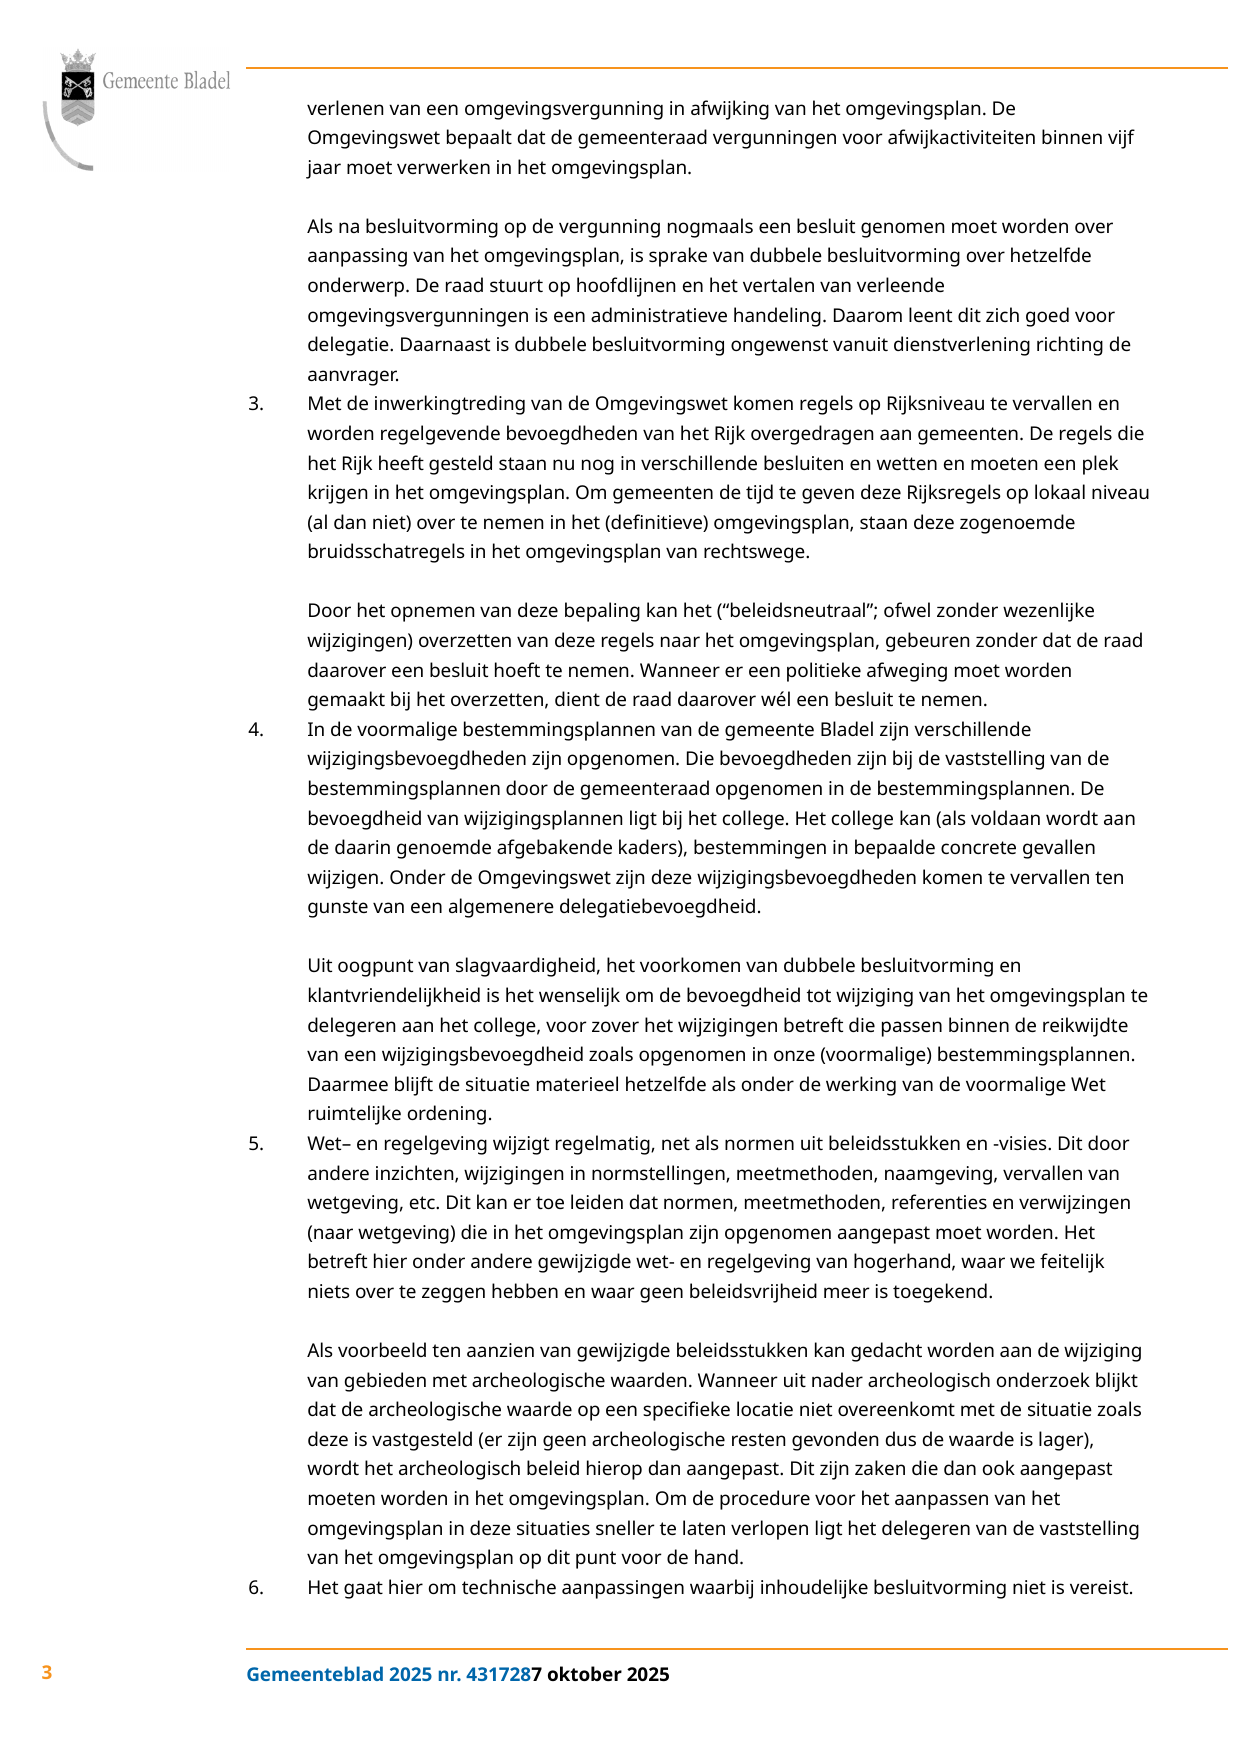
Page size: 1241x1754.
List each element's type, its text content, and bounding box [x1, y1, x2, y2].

list Het gaat hier om technische aanpassingen waarbij inhoudelijke besluitvorming niet is vereist. [248, 1574, 1152, 1600]
list verlenen van een omgevingsvergunning in afwijking van het omgevingsplan. De Omgevingswet bepaalt dat de gemeenteraad vergunningen voor afwijkactiviteiten binnen vijf jaar moet verwerken in het omgevingsplan. [248, 95, 1152, 180]
list In de voormalige bestemmingsplannen van de gemeente Bladel zijn verschillende wijzigingsbevoegdheden zijn opgenomen. Die bevoegdheden zijn bij de vaststelling van de bestemmingsplannen door de gemeenteraad opgenomen in de bestemmingsplannen. De bevoegdheid van wijzigingsplannen ligt bij het college. Het college kan (als voldaan wordt aan de daarin genoemde afgebakende kaders), bestemmingen in bepaalde concrete gevallen wijzigen. Onder de Omgevingswet zijn deze wijzigingsbevoegdheden komen te vervallen ten gunste van een algemenere delegatiebevoegdheid. [248, 716, 1152, 919]
list Uit oogpunt van slagvaardigheid, het voorkomen van dubbele besluitvorming en klantvriendelijkheid is het wenselijk om de bevoegdheid tot wijziging van het omgevingsplan te delegeren aan het college, voor zover het wijzigingen betreft die passen binnen de reikwijdte van een wijzigingsbevoegdheid zoals opgenomen in onze (voormalige) bestemmingsplannen. Daarmee blijft de situatie materieel hetzelfde als onder de werking van de voormalige Wet ruimtelijke ordening. [248, 953, 1152, 1126]
picture [41, 47, 231, 172]
list Als voorbeeld ten aanzien van gewijzigde beleidsstukken kan gedacht worden aan de wijziging van gebieden met archeologische waarden. Wanneer uit nader archeologisch onderzoek blijkt dat de archeologische waarde op een specifieke locatie niet overeenkomt met de situatie zoals deze is vastgesteld (er zijn geen archeologische resten gevonden dus de waarde is lager), wordt het archeologisch beleid hierop dan aangepast. Dit zijn zaken die dan ook aangepast moeten worden in het omgevingsplan. Om de procedure voor het aanpassen van het omgevingsplan in deze situaties sneller te laten verlopen ligt het delegeren van de vaststelling van het omgevingsplan op dit punt voor de hand. [248, 1337, 1152, 1570]
list Als na besluitvorming op de vergunning nogmaals een besluit genomen moet worden over aanpassing van het omgevingsplan, is sprake van dubbele besluitvorming over hetzelfde onderwerp. De raad stuurt op hoofdlijnen en het vertalen van verleende omgevingsvergunningen is een administratieve handeling. Daarom leent dit zich goed voor delegatie. Daarnaast is dubbele besluitvorming ongewenst vanuit dienstverlening richting de aanvrager. [248, 213, 1152, 387]
list Door het opnemen van deze bepaling kan het (“beleidsneutraal”; ofwel zonder wezenlijke wijzigingen) overzetten van deze regels naar het omgevingsplan, gebeuren zonder dat de raad daarover een besluit hoeft te nemen. Wanneer er een politieke afweging moet worden gemaakt bij het overzetten, dient de raad daarover wél een besluit te nemen. [248, 598, 1152, 712]
list Wet– en regelgeving wijzigt regelmatig, net als normen uit beleidsstukken en -visies. Dit door andere inzichten, wijzigingen in normstellingen, meetmethoden, naamgeving, vervallen van wetgeving, etc. Dit kan er toe leiden dat normen, meetmethoden, referenties en verwijzingen (naar wetgeving) die in het omgevingsplan zijn opgenomen aangepast moet worden. Het betreft hier onder andere gewijzigde wet- en regelgeving van hogerhand, waar we feitelijk niets over te zeggen hebben en waar geen beleidsvrijheid meer is toegekend. [248, 1130, 1152, 1304]
list Met de inwerkingtreding van de Omgevingswet komen regels op Rijksniveau te vervallen en worden regelgevende bevoegdheden van het Rijk overgedragen aan gemeenten. De regels die het Rijk heeft gesteld staan nu nog in verschillende besluiten en wetten en moeten een plek krijgen in het omgevingsplan. Om gemeenten de tijd te geven deze Rijksregels op lokaal niveau (al dan niet) over te nemen in het (definitieve) omgevingsplan, staan deze zogenoemde bruidsschatregels in het omgevingsplan van rechtswege. [248, 391, 1152, 564]
